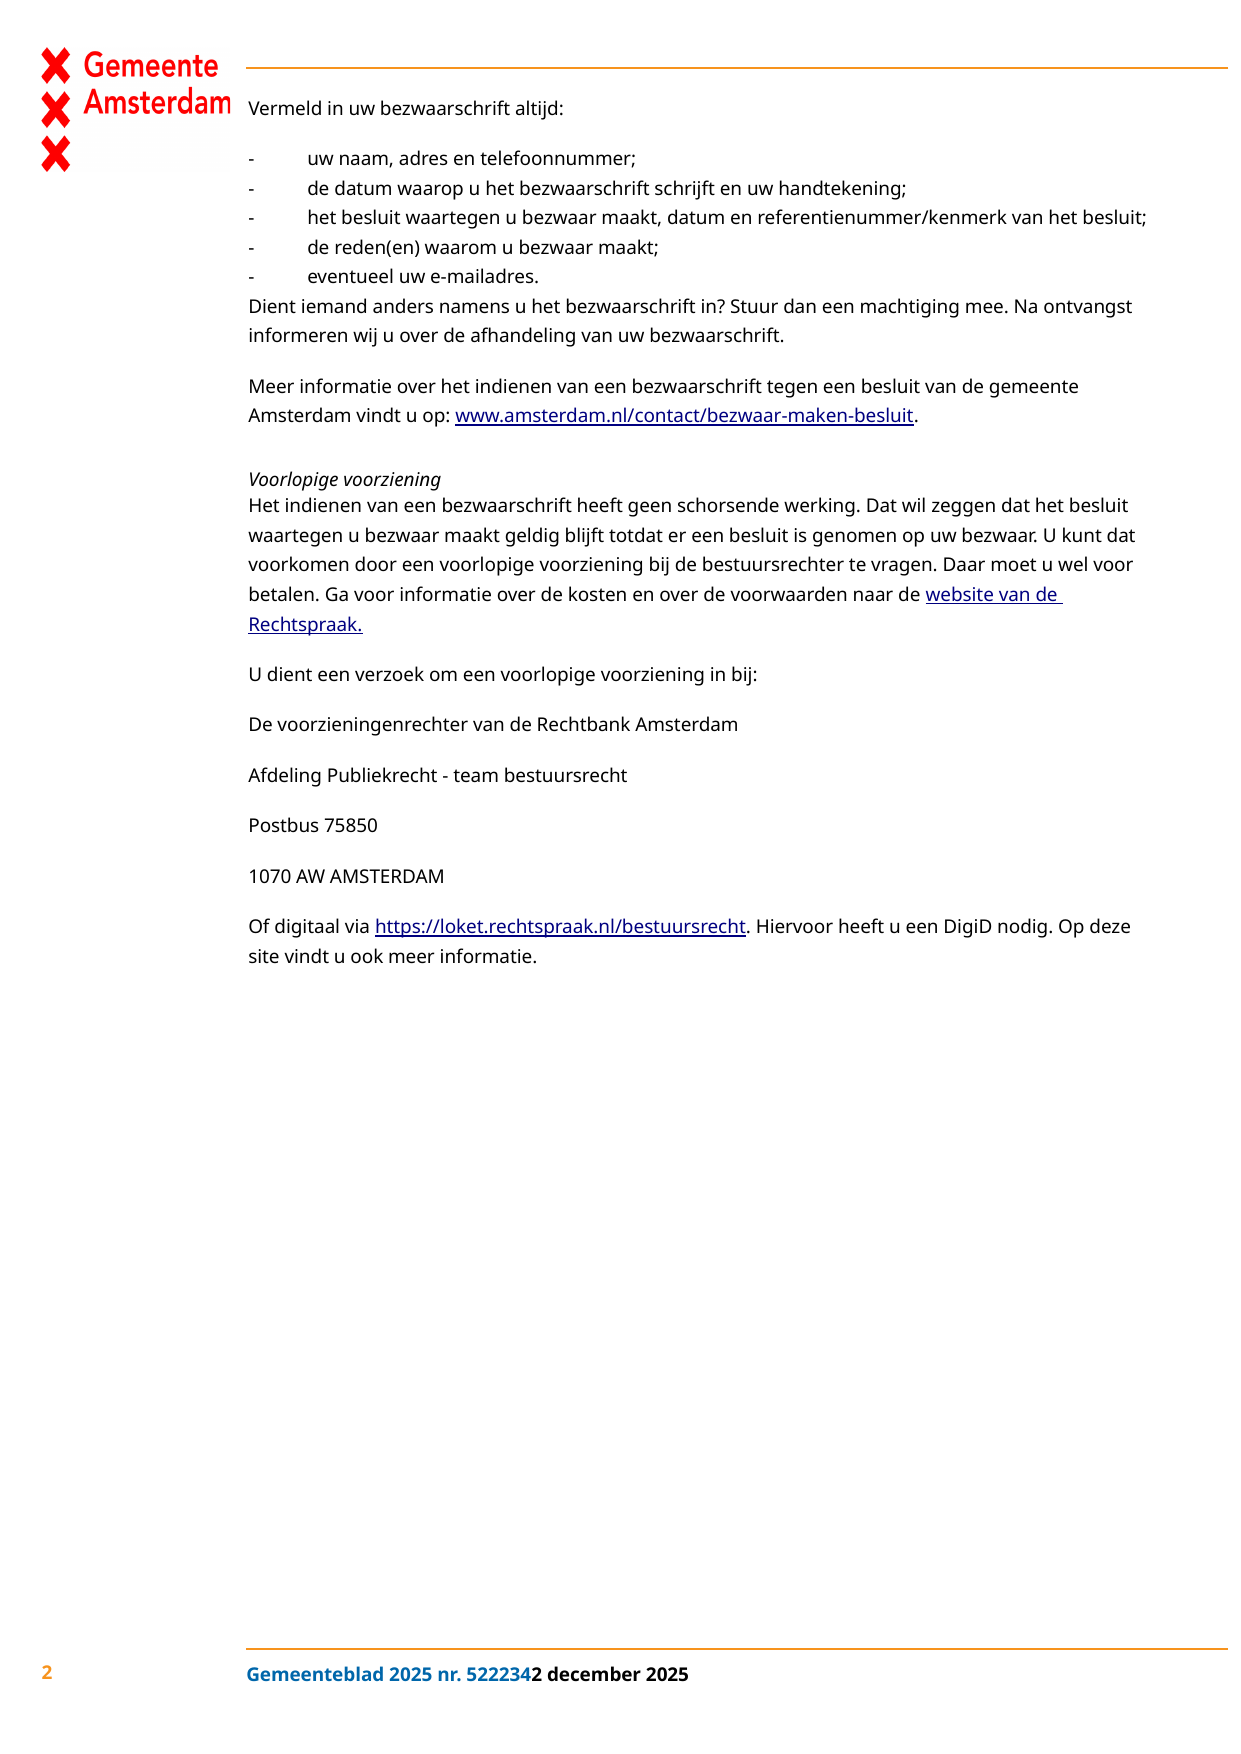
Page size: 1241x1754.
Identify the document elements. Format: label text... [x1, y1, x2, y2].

list de datum waarop u het bezwaarschrift schrijft en uw handtekening; [248, 175, 1152, 201]
list uw naam, adres en telefoonnummer; [248, 145, 1152, 171]
list eventueel uw e-mailadres. [248, 263, 1152, 289]
text Voorlopige voorziening [248, 467, 1152, 492]
text Dient iemand anders namens u het bezwaarschrift in? Stuur dan een machtiging mee. Na ontvangst informeren wij u over de afhandeling van uw bezwaarschrift. [248, 293, 1152, 348]
text 1070 AW AMSTERDAM [248, 863, 1152, 888]
text Vermeld in uw bezwaarschrift altijd: [248, 95, 1152, 121]
text Postbus 75850 [248, 812, 1152, 838]
text U dient een verzoek om een voorlopige voorziening in bij: [248, 661, 1152, 687]
list de reden(en) waarom u bezwaar maakt; [248, 234, 1152, 260]
text Meer informatie over het indienen van een bezwaarschrift tegen een besluit van de gemeente Amsterdam vindt u op: www.amsterdam.nl/contact/bezwaar-maken-besluit. [248, 373, 1152, 428]
text De voorzieningenrechter van de Rechtbank Amsterdam [248, 712, 1152, 737]
text Of digitaal via https://loket.rechtspraak.nl/bestuursrecht. Hiervoor heeft u een DigiD nodig. Op deze site vindt u ook meer informatie. [248, 913, 1152, 968]
text Het indienen van een bezwaarschrift heeft geen schorsende werking. Dat wil zeggen dat het besluit waartegen u bezwaar maakt geldig blijft totdat er een besluit is genomen op uw bezwaar. U kunt dat voorkomen door een voorlopige voorziening bij de bestuursrechter te vragen. Daar moet u wel voor betalen. Ga voor informatie over de kosten en over de voorwaarden naar de website van de Rechtspraak. [248, 492, 1152, 636]
list het besluit waartegen u bezwaar maakt, datum en referentienummer/kenmerk van het besluit; [248, 204, 1152, 230]
picture [41, 47, 231, 172]
text Afdeling Publiekrecht - team bestuursrecht [248, 762, 1152, 788]
